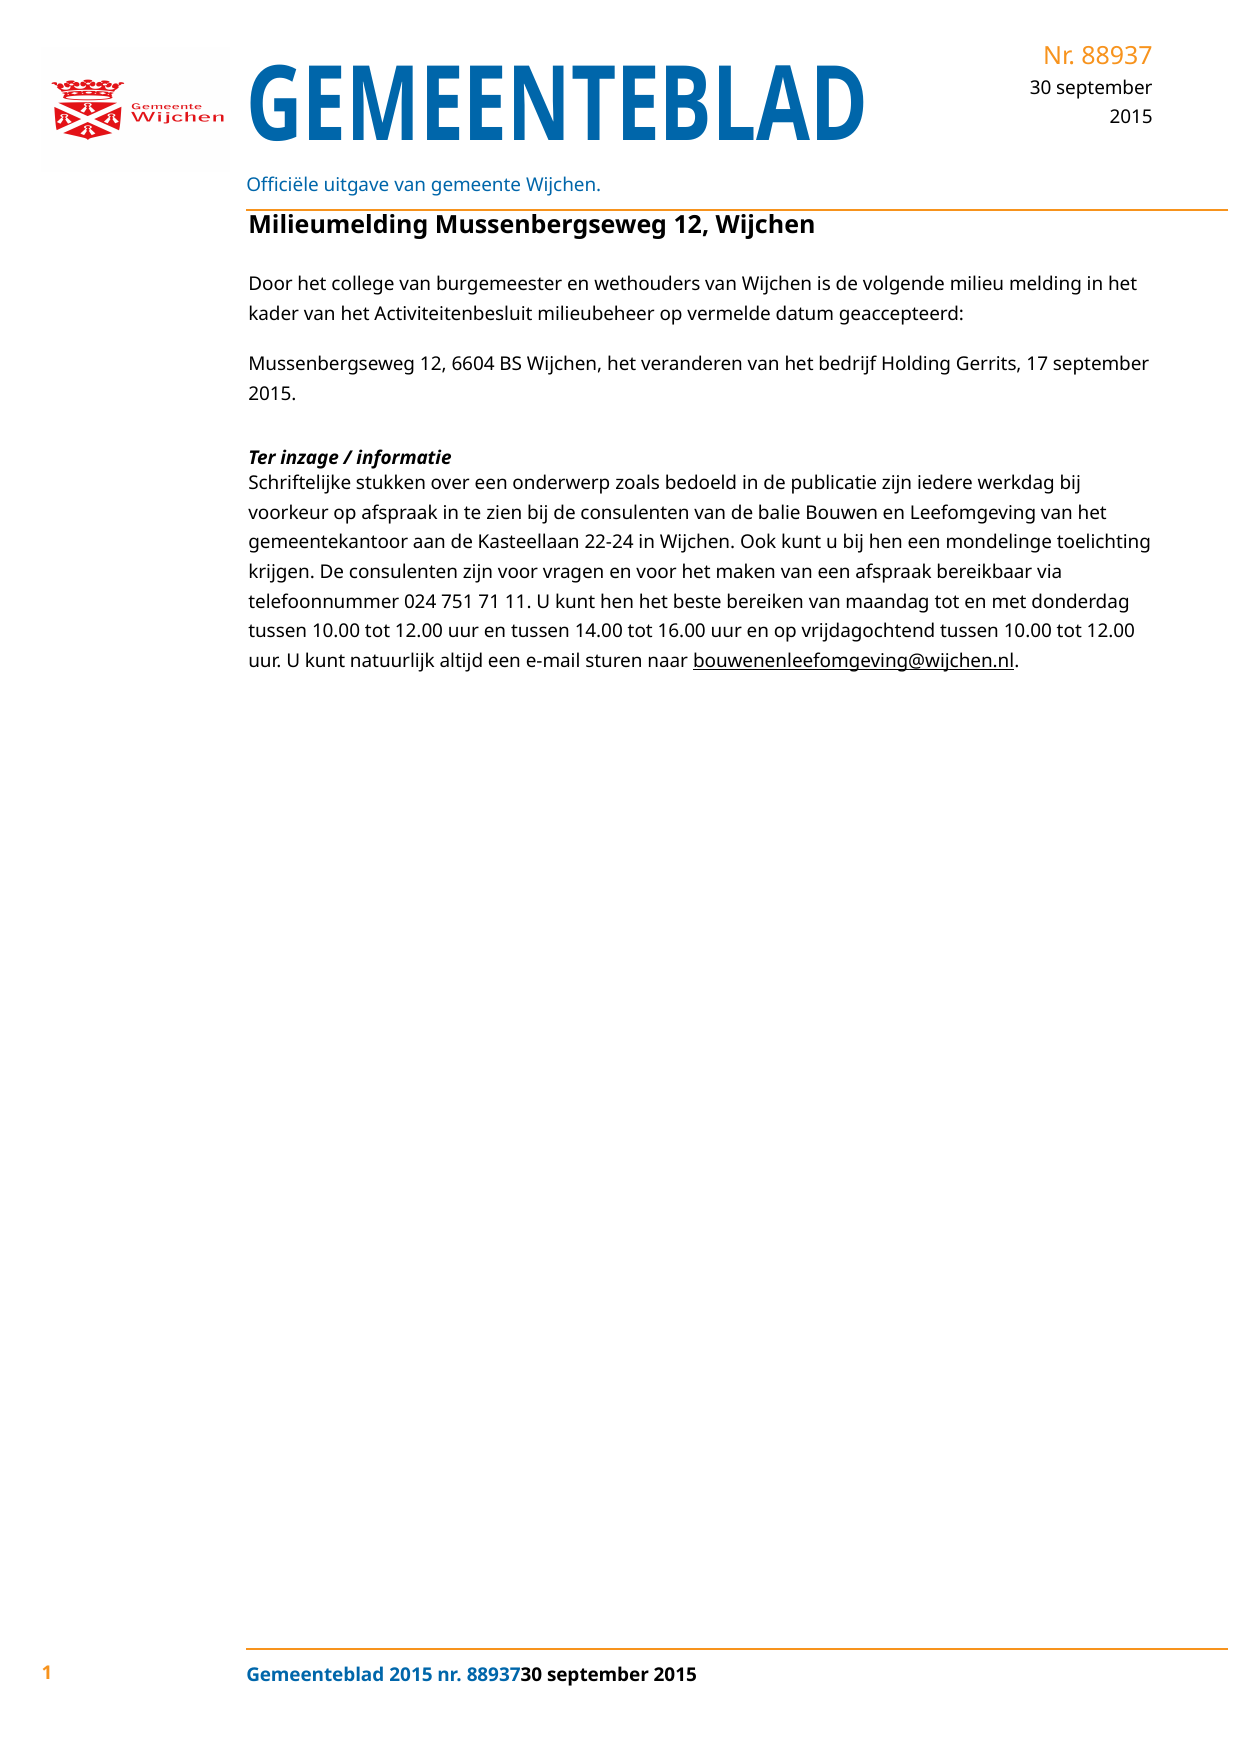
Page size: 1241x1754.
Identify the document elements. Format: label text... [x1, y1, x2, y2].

text Milieumelding Mussenbergseweg 12, Wijchen [248, 211, 1152, 241]
text Schriftelijke stukken over een onderwerp zoals bedoeld in de publicatie zijn iedere werkdag bij voorkeur op afspraak in te zien bij de consulenten van de balie Bouwen en Leefomgeving van het gemeentekantoor aan de Kasteellaan 22-24 in Wijchen. Ook kunt u bij hen een mondelinge toelichting krijgen. De consulenten zijn voor vragen en voor het maken van een afspraak bereikbaar via telefoonnummer 024 751 71 11. U kunt hen het beste bereiken van maandag tot en met donderdag tussen 10.00 tot 12.00 uur en tussen 14.00 tot 16.00 uur en op vrijdagochtend tussen 10.00 tot 12.00 uur. U kunt natuurlijk altijd een e-mail sturen naar bouwenenleefomgeving@wijchen.nl. [248, 469, 1152, 673]
text Mussenbergseweg 12, 6604 BS Wijchen, het veranderen van het bedrijf Holding Gerrits, 17 september 2015. [248, 350, 1152, 406]
text Door het college van burgemeester en wethouders van Wijchen is de volgende milieu melding in het kader van het Activiteitenbesluit milieubeheer op vermelde datum geaccepteerd: [248, 270, 1152, 326]
picture [41, 47, 231, 172]
text Ter inzage / informatie [248, 444, 1152, 469]
